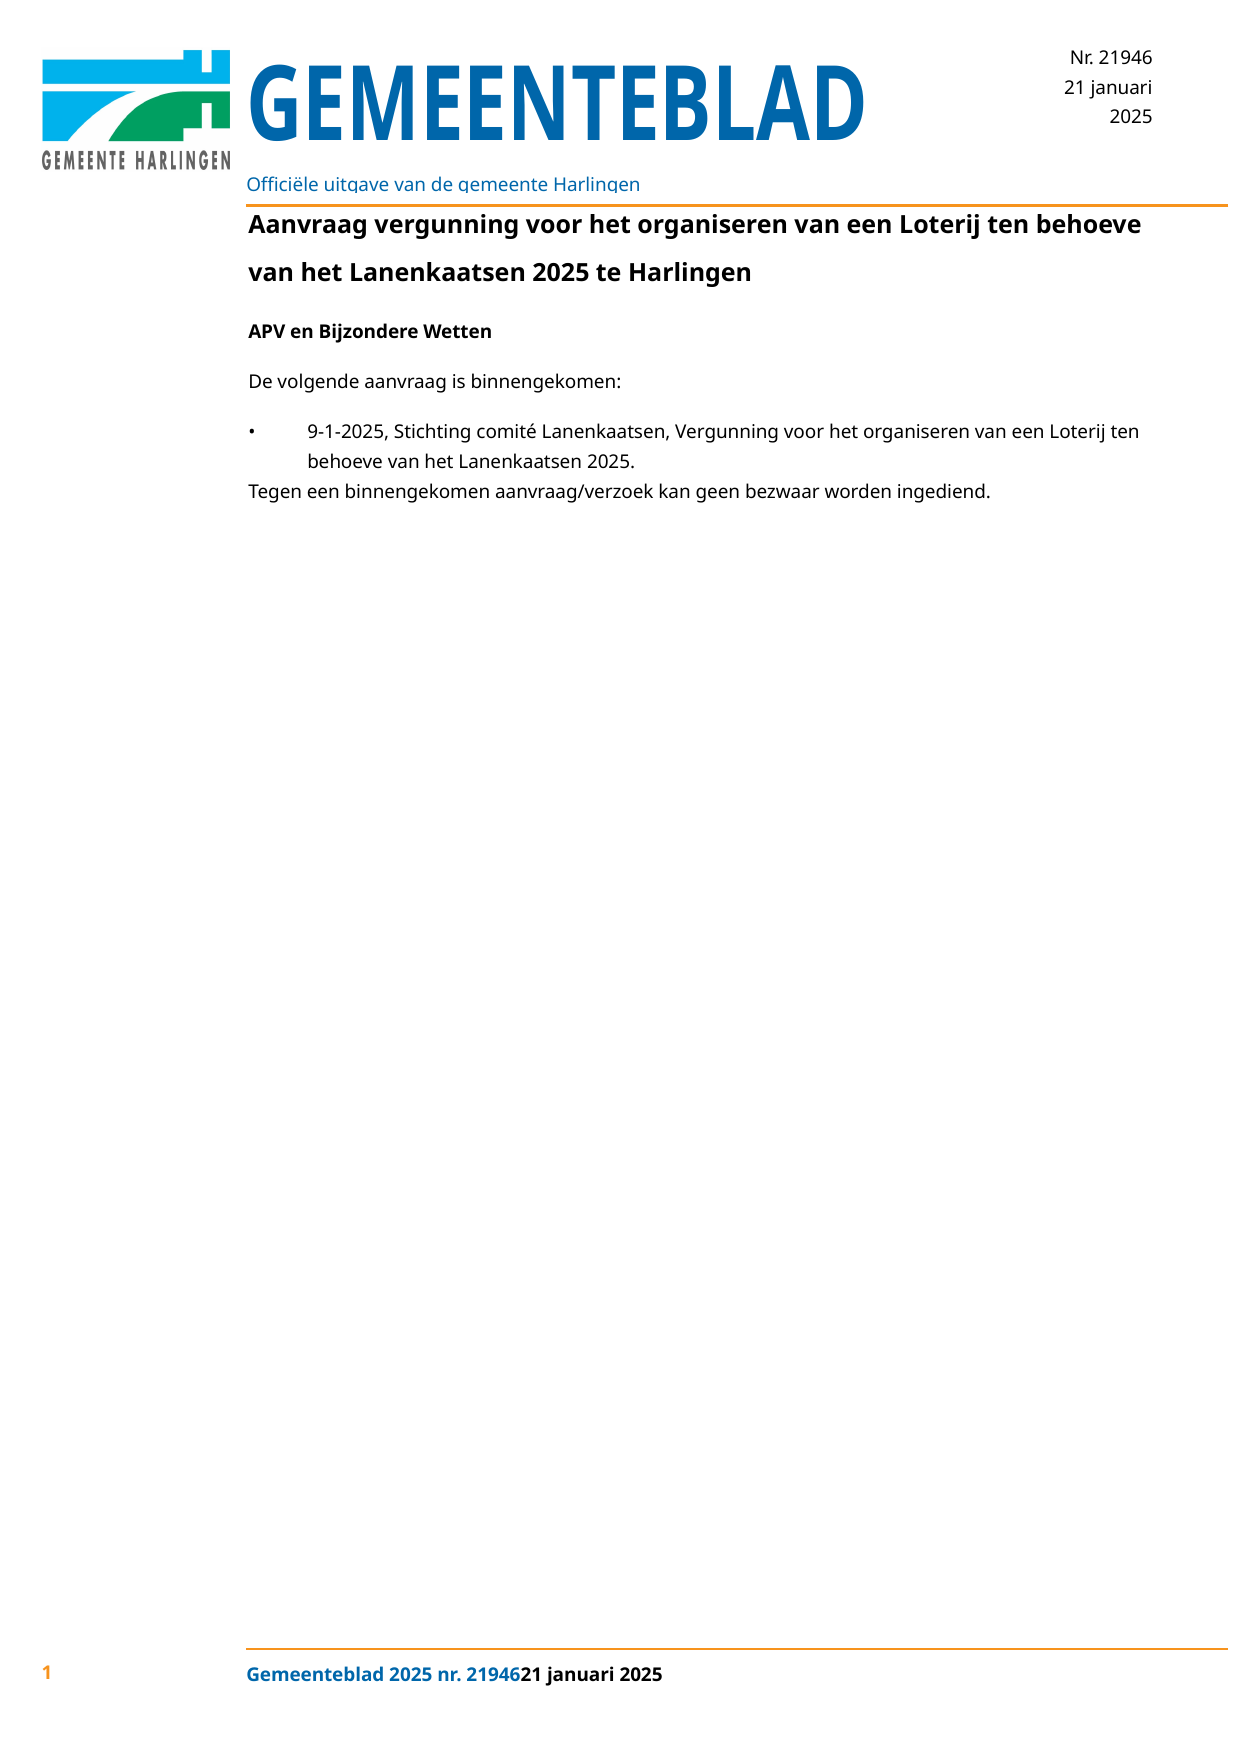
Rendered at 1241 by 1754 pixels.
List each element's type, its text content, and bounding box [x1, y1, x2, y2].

text Tegen een binnengekomen aanvraag/verzoek kan geen bezwaar worden ingediend. [248, 478, 1152, 504]
text De volgende aanvraag is binnengekomen: [248, 368, 1152, 394]
text APV en Bijzondere Wetten [248, 318, 1152, 344]
picture [41, 47, 231, 172]
text Aanvraag vergunning voor het organiseren van een Loterij ten behoeve van het Lanenkaatsen 2025 te Harlingen [248, 207, 1152, 288]
list 9-1-2025, Stichting comité Lanenkaatsen, Vergunning voor het organiseren van een Loterij ten behoeve van het Lanenkaatsen 2025. [248, 419, 1152, 474]
